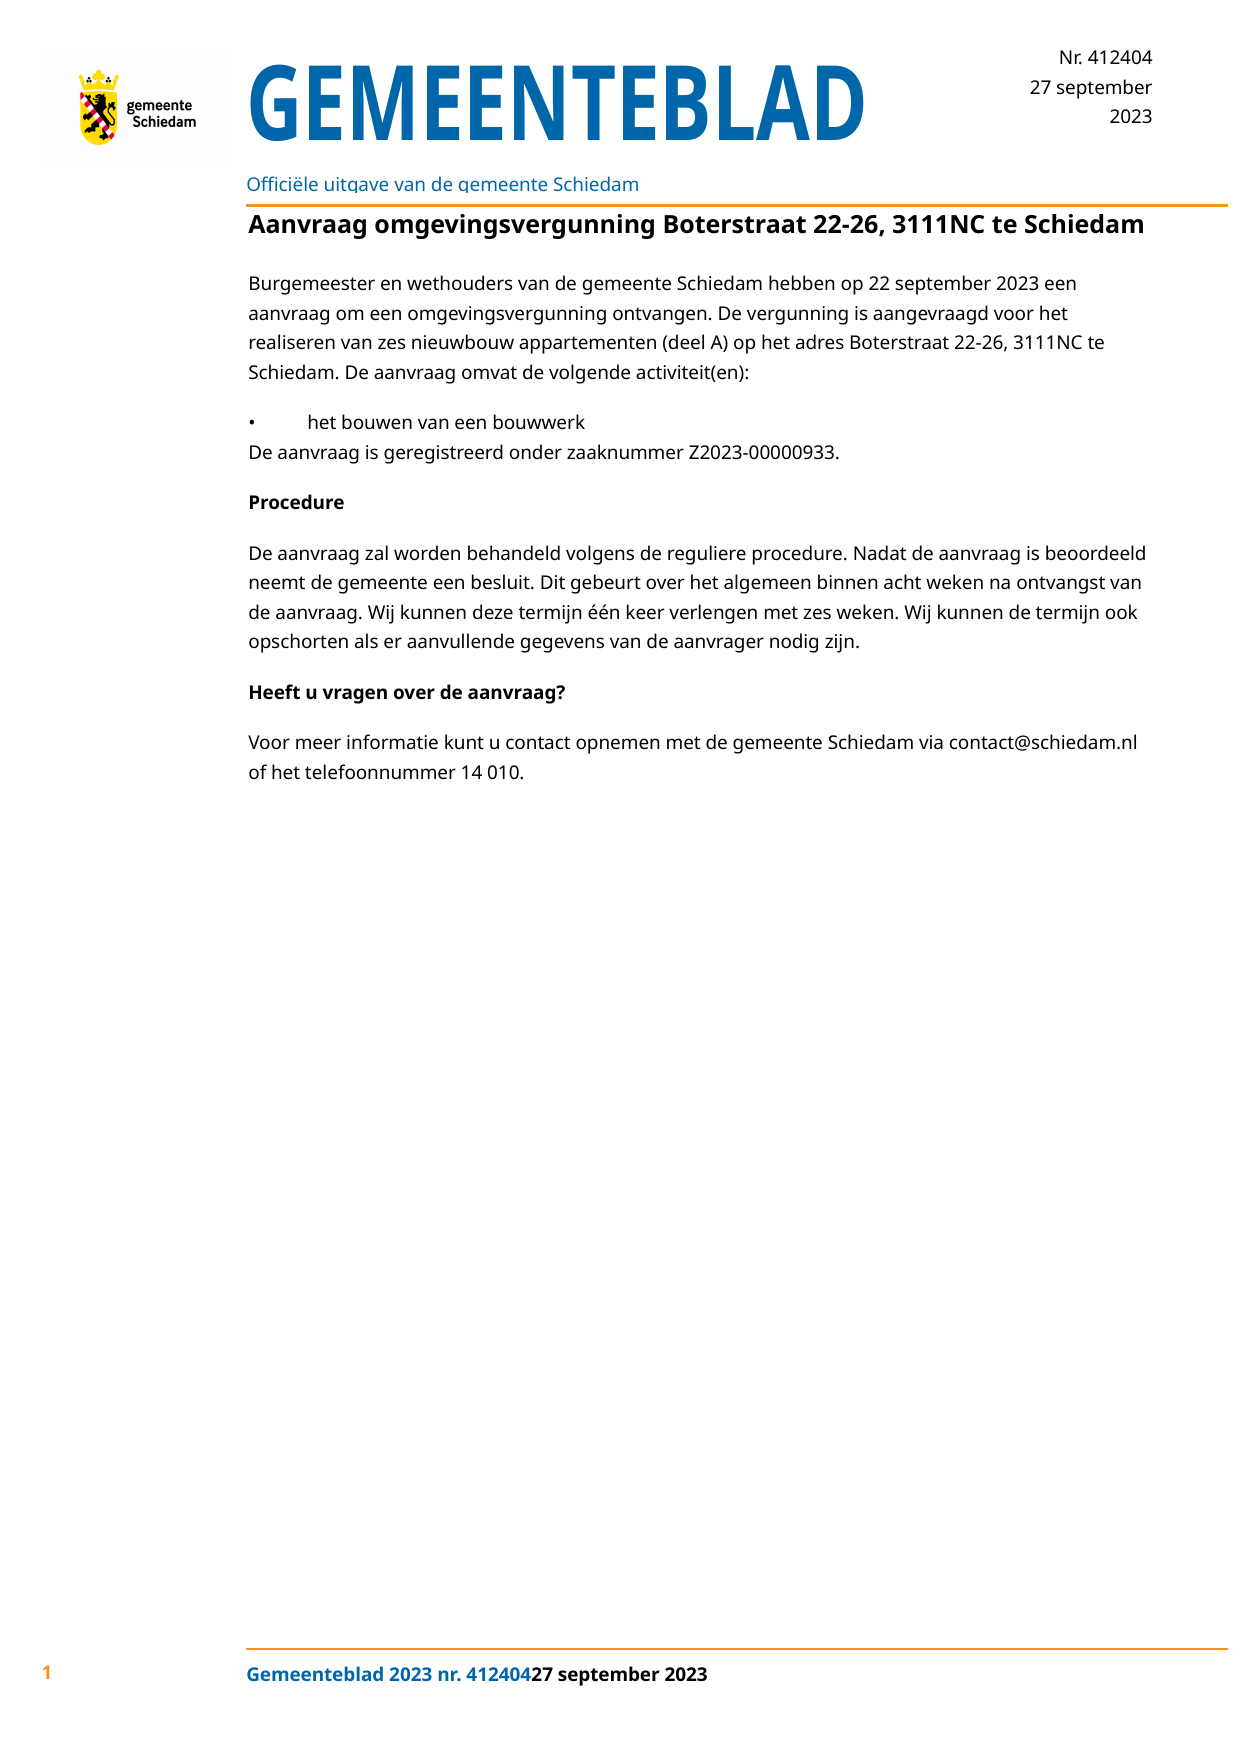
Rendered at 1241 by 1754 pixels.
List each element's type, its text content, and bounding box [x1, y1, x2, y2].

text Procedure [248, 489, 1152, 515]
text Heeft u vragen over de aanvraag? [248, 679, 1152, 705]
text De aanvraag zal worden behandeld volgens de reguliere procedure. Nadat de aanvraag is beoordeeld neemt de gemeente een besluit. Dit gebeurt over het algemeen binnen acht weken na ontvangst van de aanvraag. Wij kunnen deze termijn één keer verlengen met zes weken. Wij kunnen de termijn ook opschorten als er aanvullende gegevens van de aanvrager nodig zijn. [248, 540, 1152, 654]
text De aanvraag is geregistreerd onder zaaknummer Z2023-00000933. [248, 439, 1152, 465]
text Burgemeester en wethouders van de gemeente Schiedam hebben op 22 september 2023 een aanvraag om een omgevingsvergunning ontvangen. De vergunning is aangevraagd voor het realiseren van zes nieuwbouw appartementen (deel A) op het adres Boterstraat 22-26, 3111NC te Schiedam. De aanvraag omvat de volgende activiteit(en): [248, 270, 1152, 385]
text Aanvraag omgevingsvergunning Boterstraat 22-26, 3111NC te Schiedam [248, 207, 1152, 241]
text Voor meer informatie kunt u contact opnemen met de gemeente Schiedam via contact@schiedam.nl of het telefoonnummer 14 010. [248, 729, 1152, 785]
picture [41, 47, 231, 172]
list het bouwen van een bouwwerk [248, 409, 1152, 435]
